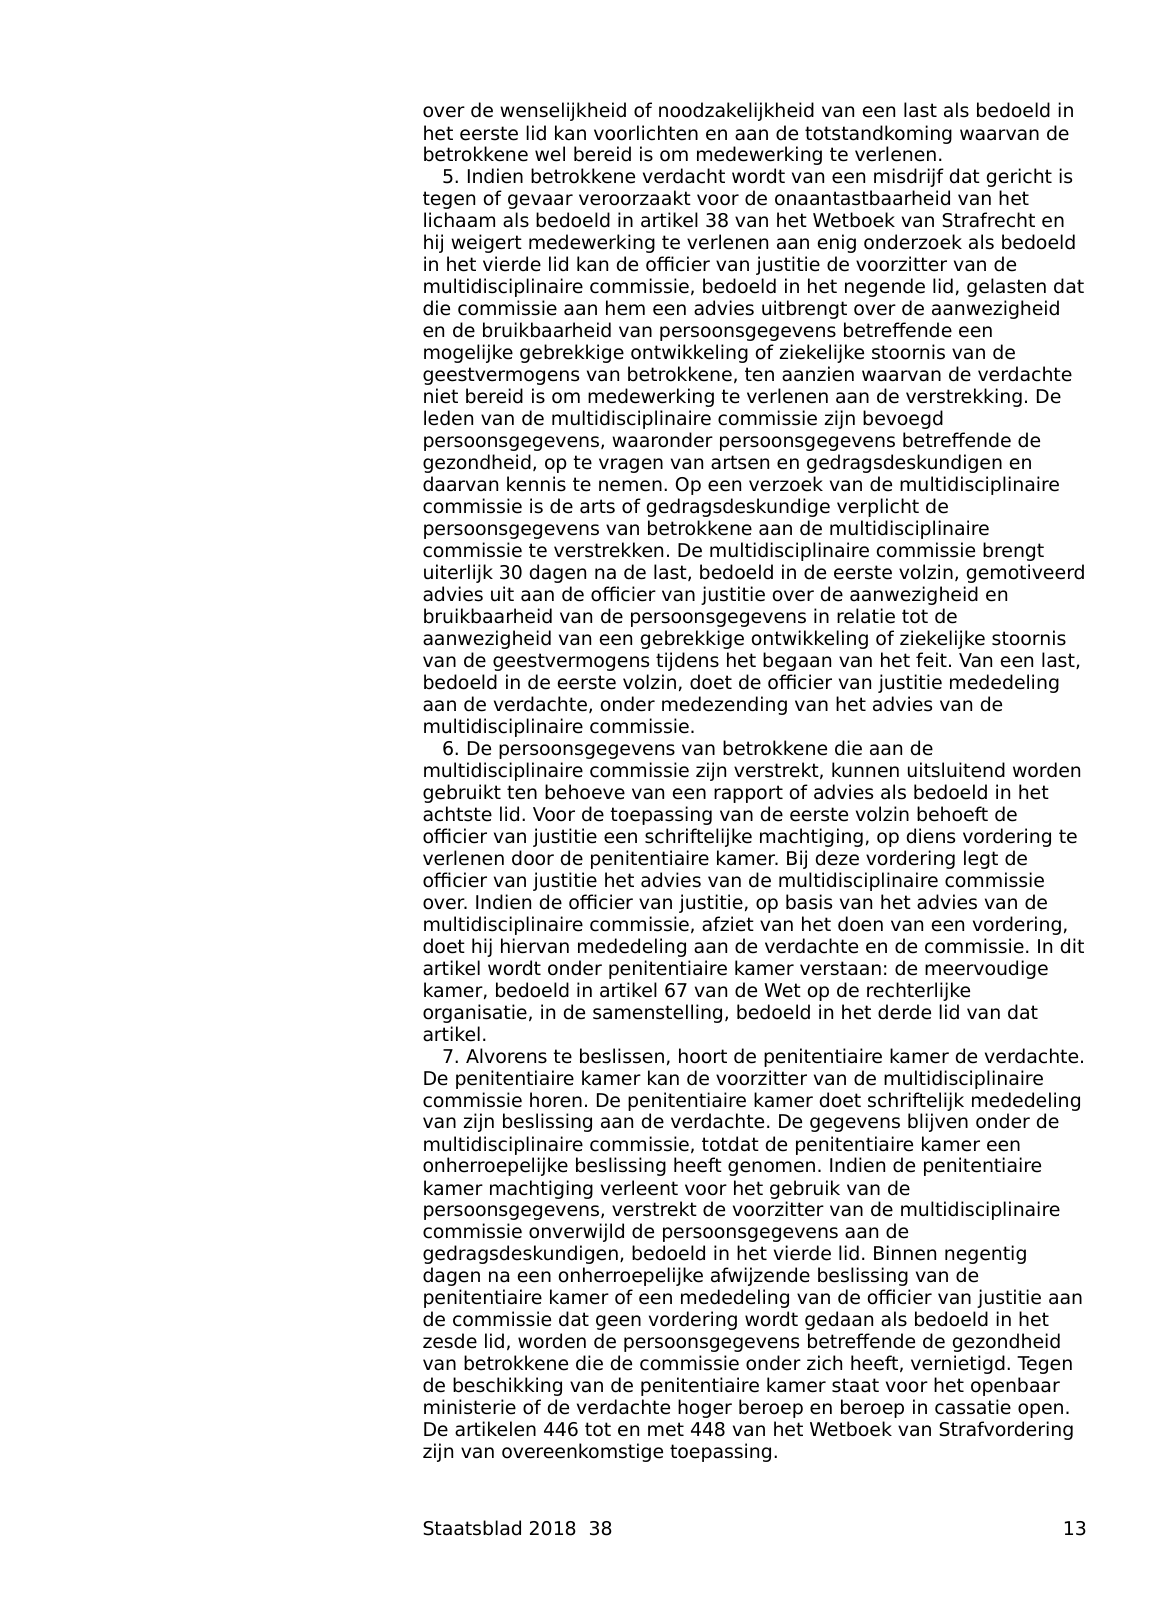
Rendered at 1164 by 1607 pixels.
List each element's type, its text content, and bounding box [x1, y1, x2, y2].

text 5. Indien betrokkene verdacht wordt van een misdrijf dat gericht is tegen of gevaar veroorzaakt voor de onaantastbaarheid van het lichaam als bedoeld in artikel 38 van het Wetboek van Strafrecht en hij weigert medewerking te verlenen aan enig onderzoek als bedoeld in het vierde lid kan de officier van justitie de voorzitter van de multidisciplinaire commissie, bedoeld in het negende lid, gelasten dat die commissie aan hem een advies uitbrengt over de aanwezigheid en de bruikbaarheid van persoonsgegevens betreffende een mogelijke gebrekkige ontwikkeling of ziekelijke stoornis van de geestvermogens van betrokkene, ten aanzien waarvan de verdachte niet bereid is om medewerking te verlenen aan de verstrekking. De leden van de multidisciplinaire commissie zijn bevoegd persoonsgegevens, waaronder persoonsgegevens betreffende de gezondheid, op te vragen van artsen en gedragsdeskundigen en daarvan kennis te nemen. Op een verzoek van de multidisciplinaire commissie is de arts of gedragsdeskundige verplicht de persoonsgegevens van betrokkene aan de multidisciplinaire commissie te verstrekken. De multidisciplinaire commissie brengt uiterlijk 30 dagen na de last, bedoeld in de eerste volzin, gemotiveerd advies uit aan de officier van justitie over de aanwezigheid en bruikbaarheid van de persoonsgegevens in relatie tot de aanwezigheid van een gebrekkige ontwikkeling of ziekelijke stoornis van de geestvermogens tijdens het begaan van het feit. Van een last, bedoeld in de eerste volzin, doet de officier van justitie mededeling aan de verdachte, onder medezending van het advies van de multidisciplinaire commissie. [422, 166, 1087, 738]
text 7. Alvorens te beslissen, hoort de penitentiaire kamer de verdachte. De penitentiaire kamer kan de voorzitter van de multidisciplinaire commissie horen. De penitentiaire kamer doet schriftelijk mededeling van zijn beslissing aan de verdachte. De gegevens blijven onder de multidisciplinaire commissie, totdat de penitentiaire kamer een onherroepelijke beslissing heeft genomen. Indien de penitentiaire kamer machtiging verleent voor het gebruik van de persoonsgegevens, verstrekt de voorzitter van de multidisciplinaire commissie onverwijld de persoonsgegevens aan de gedragsdeskundigen, bedoeld in het vierde lid. Binnen negentig dagen na een onherroepelijke afwijzende beslissing van de penitentiaire kamer of een mededeling van de officier van justitie aan de commissie dat geen vordering wordt gedaan als bedoeld in het zesde lid, worden de persoonsgegevens betreffende de gezondheid van betrokkene die de commissie onder zich heeft, vernietigd. Tegen de beschikking van de penitentiaire kamer staat voor het openbaar ministerie of de verdachte hoger beroep en beroep in cassatie open. De artikelen 446 tot en met 448 van het Wetboek van Strafvordering zijn van overeenkomstige toepassing. [422, 1046, 1087, 1463]
text 6. De persoonsgegevens van betrokkene die aan de multidisciplinaire commissie zijn verstrekt, kunnen uitsluitend worden gebruikt ten behoeve van een rapport of advies als bedoeld in het achtste lid. Voor de toepassing van de eerste volzin behoeft de officier van justitie een schriftelijke machtiging, op diens vordering te verlenen door de penitentiaire kamer. Bij deze vordering legt de officier van justitie het advies van de multidisciplinaire commissie over. Indien de officier van justitie, op basis van het advies van de multidisciplinaire commissie, afziet van het doen van een vordering, doet hij hiervan mededeling aan de verdachte en de commissie. In dit artikel wordt onder penitentiaire kamer verstaan: de meervoudige kamer, bedoeld in artikel 67 van de Wet op de rechterlijke organisatie, in de samenstelling, bedoeld in het derde lid van dat artikel. [422, 738, 1087, 1046]
text over de wenselijkheid of noodzakelijkheid van een last als bedoeld in het eerste lid kan voorlichten en aan de totstandkoming waarvan de betrokkene wel bereid is om medewerking te verlenen. [422, 100, 1087, 166]
